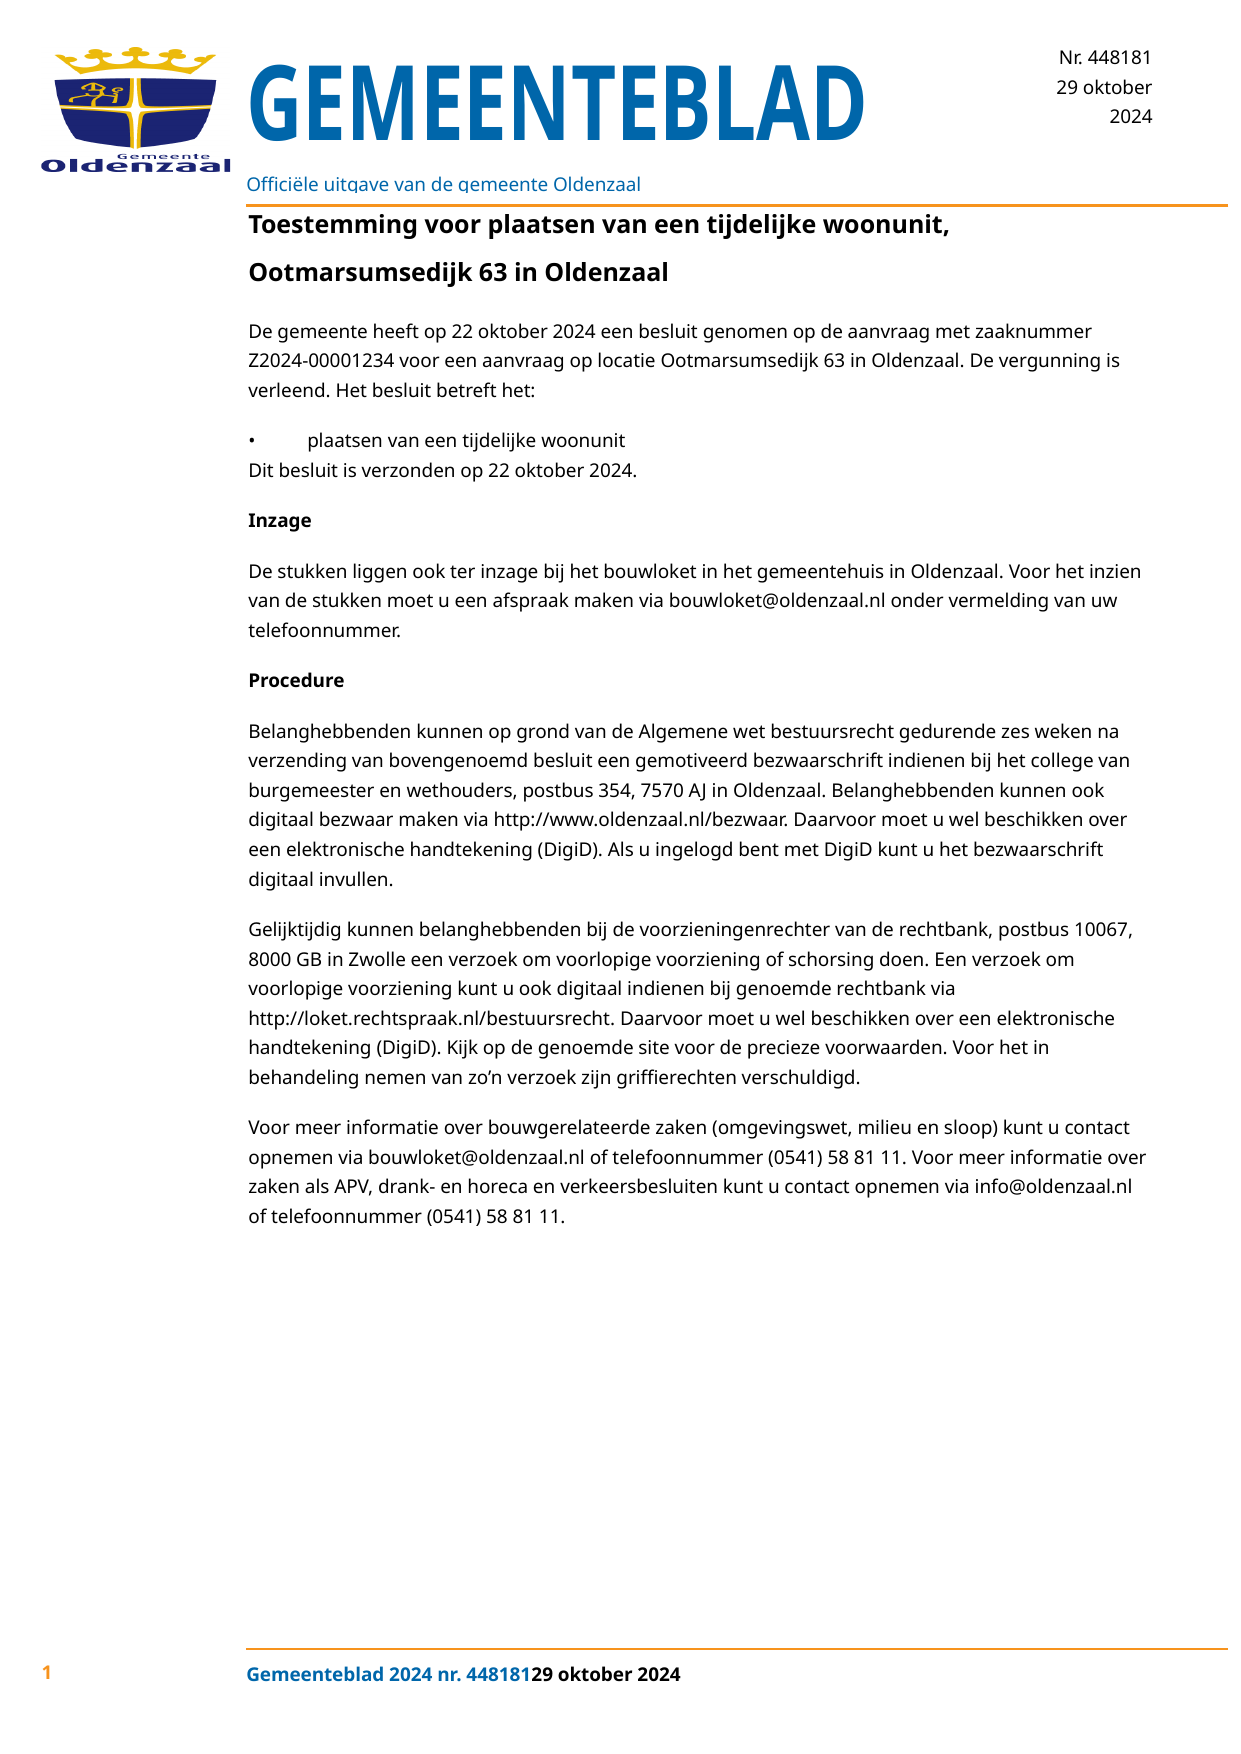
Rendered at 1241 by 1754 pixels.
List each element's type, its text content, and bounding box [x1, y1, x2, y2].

text Voor meer informatie over bouwgerelateerde zaken (omgevingswet, milieu en sloop) kunt u contact opnemen via bouwloket@oldenzaal.nl of telefoonnummer (0541) 58 81 11. Voor meer informatie over zaken als APV, drank- en horeca en verkeersbesluiten kunt u contact opnemen via info@oldenzaal.nl of telefoonnummer (0541) 58 81 11. [248, 1114, 1152, 1229]
text De stukken liggen ook ter inzage bij het bouwloket in het gemeentehuis in Oldenzaal. Voor het inzien van de stukken moet u een afspraak maken via bouwloket@oldenzaal.nl onder vermelding van uw telefoonnummer. [248, 558, 1152, 643]
text Toestemming voor plaatsen van een tijdelijke woonunit, Ootmarsumsedijk 63 in Oldenzaal [248, 207, 1152, 288]
text Procedure [248, 667, 1152, 693]
picture [41, 47, 231, 172]
text Inzage [248, 507, 1152, 533]
text Dit besluit is verzonden op 22 oktober 2024. [248, 457, 1152, 483]
text Belanghebbenden kunnen op grond van de Algemene wet bestuursrecht gedurende zes weken na verzending van bovengenoemd besluit een gemotiveerd bezwaarschrift indienen bij het college van burgemeester en wethouders, postbus 354, 7570 AJ in Oldenzaal. Belanghebbenden kunnen ook digitaal bezwaar maken via http://www.oldenzaal.nl/bezwaar. Daarvoor moet u wel beschikken over een elektronische handtekening (DigiD). Als u ingelogd bent met DigiD kunt u het bezwaarschrift digitaal invullen. [248, 718, 1152, 892]
text De gemeente heeft op 22 oktober 2024 een besluit genomen op de aanvraag met zaaknummer Z2024-00001234 voor een aanvraag op locatie Ootmarsumsedijk 63 in Oldenzaal. De vergunning is verleend. Het besluit betreft het: [248, 318, 1152, 403]
text Gelijktijdig kunnen belanghebbenden bij de voorzieningenrechter van de rechtbank, postbus 10067, 8000 GB in Zwolle een verzoek om voorlopige voorziening of schorsing doen. Een verzoek om voorlopige voorziening kunt u ook digitaal indienen bij genoemde rechtbank via http://loket.rechtspraak.nl/bestuursrecht. Daarvoor moet u wel beschikken over een elektronische handtekening (DigiD). Kijk op de genoemde site voor de precieze voorwaarden. Voor het in behandeling nemen van zo’n verzoek zijn griffierechten verschuldigd. [248, 916, 1152, 1090]
list plaatsen van een tijdelijke woonunit [248, 427, 1152, 453]
